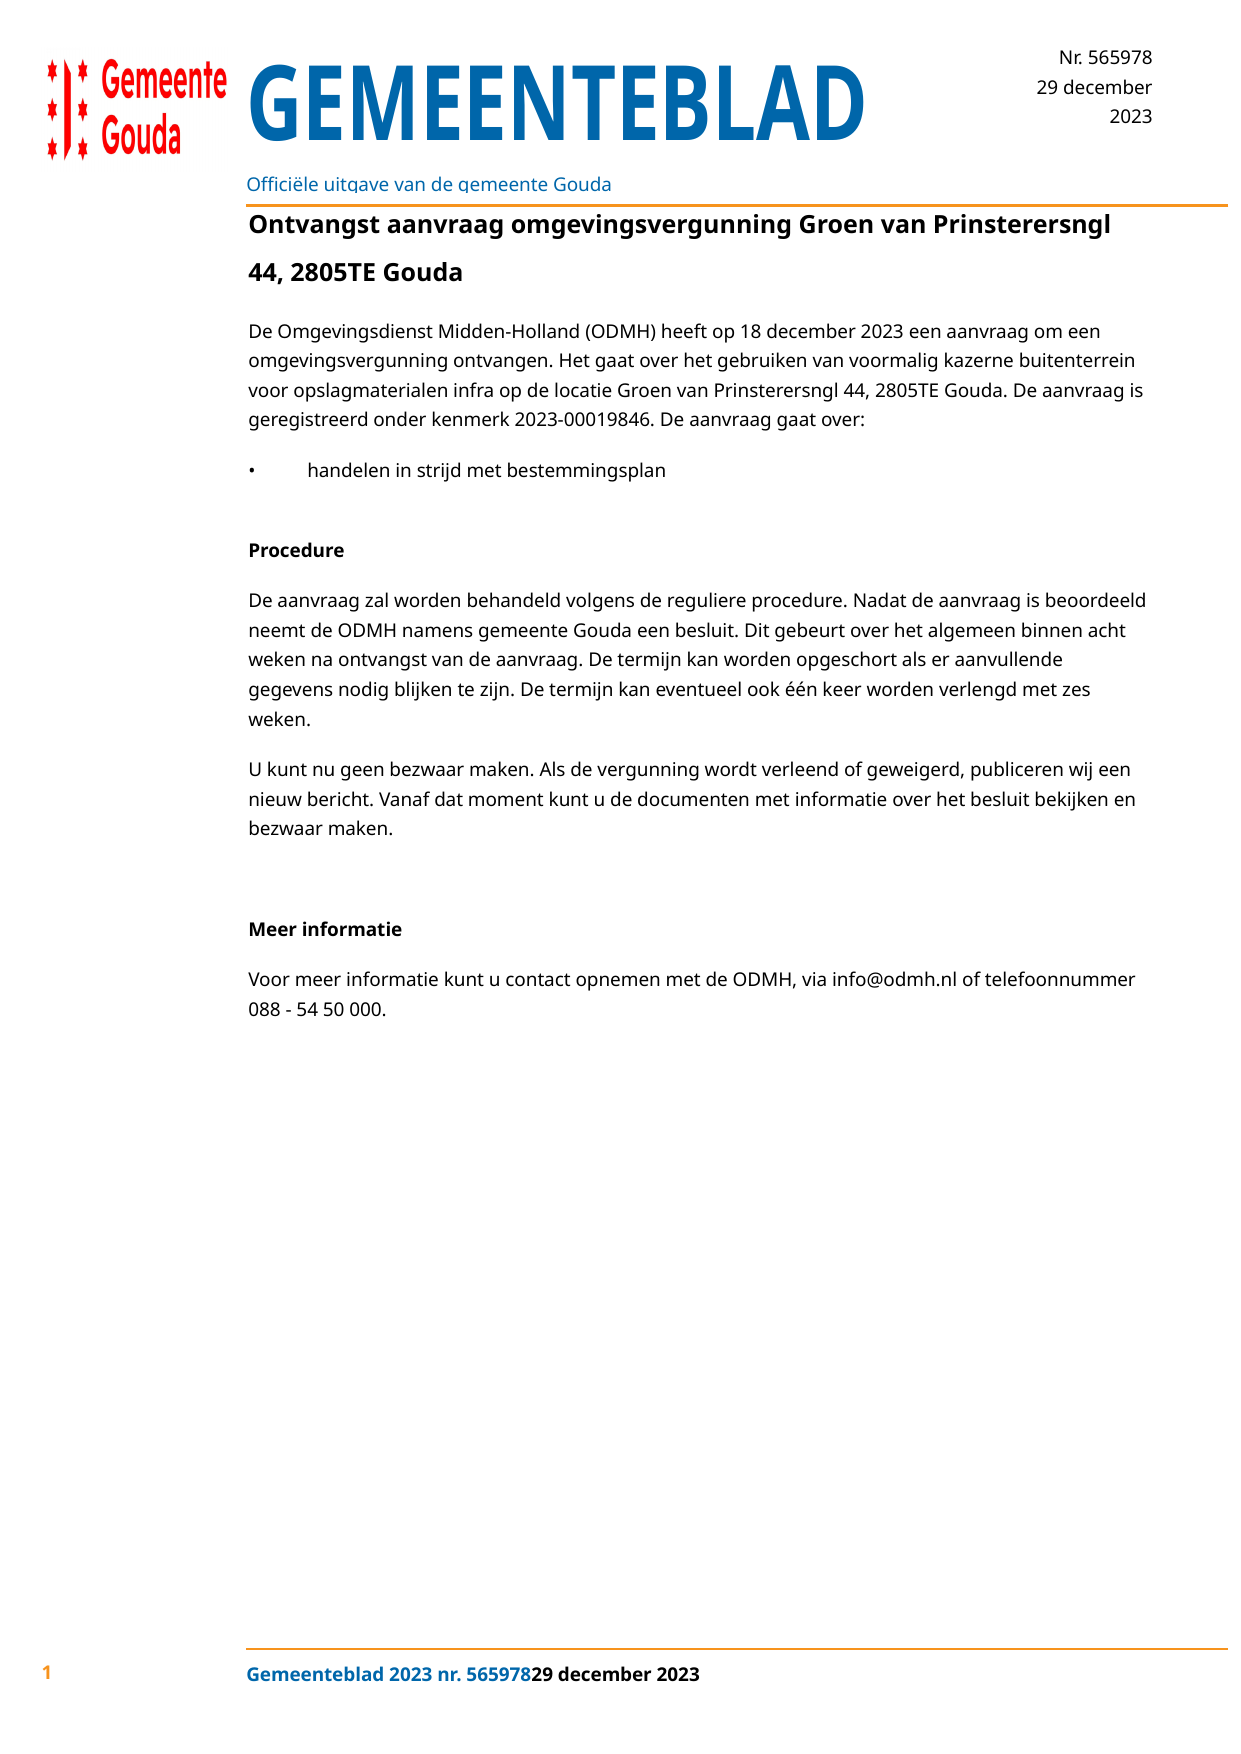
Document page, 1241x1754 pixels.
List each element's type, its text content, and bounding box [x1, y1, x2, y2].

text Procedure [248, 537, 1152, 563]
text Meer informatie [248, 916, 1152, 942]
text De aanvraag zal worden behandeld volgens de reguliere procedure. Nadat de aanvraag is beoordeeld neemt de ODMH namens gemeente Gouda een besluit. Dit gebeurt over het algemeen binnen acht weken na ontvangst van de aanvraag. De termijn kan worden opgeschort als er aanvullende gegevens nodig blijken te zijn. De termijn kan eventueel ook één keer worden verlengd met zes weken. [248, 587, 1152, 732]
text Ontvangst aanvraag omgevingsvergunning Groen van Prinsterersngl 44, 2805TE Gouda [248, 207, 1152, 288]
list handelen in strijd met bestemmingsplan [248, 457, 1152, 483]
text U kunt nu geen bezwaar maken. Als de vergunning wordt verleend of geweigerd, publiceren wij een nieuw bericht. Vanaf dat moment kunt u de documenten met informatie over het besluit bekijken en bezwaar maken. [248, 756, 1152, 841]
picture [41, 47, 231, 172]
text Voor meer informatie kunt u contact opnemen met de ODMH, via info@odmh.nl of telefoonnummer 088 - 54 50 000. [248, 967, 1152, 1022]
text De Omgevingsdienst Midden-Holland (ODMH) heeft op 18 december 2023 een aanvraag om een omgevingsvergunning ontvangen. Het gaat over het gebruiken van voormalig kazerne buitenterrein voor opslagmaterialen infra op de locatie Groen van Prinsterersngl 44, 2805TE Gouda. De aanvraag is geregistreerd onder kenmerk 2023-00019846. De aanvraag gaat over: [248, 318, 1152, 432]
